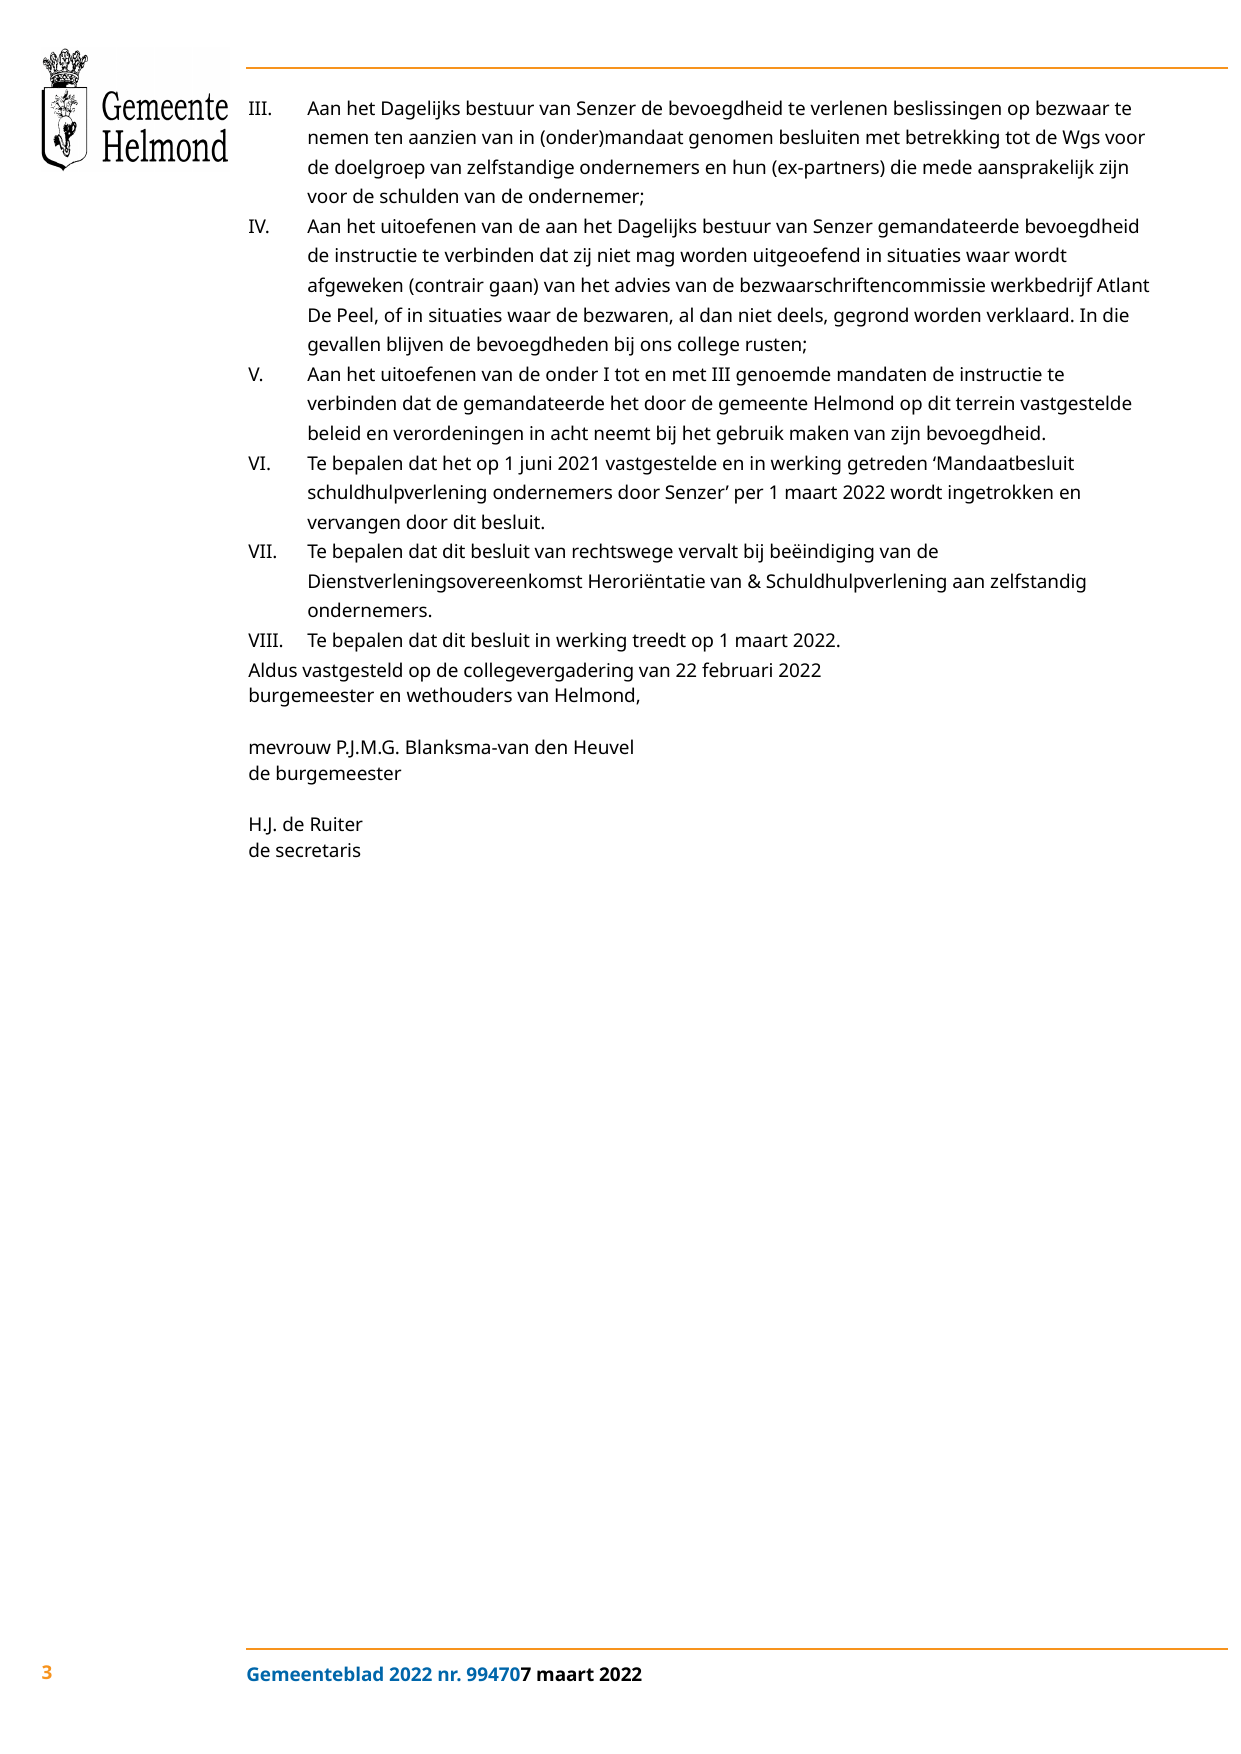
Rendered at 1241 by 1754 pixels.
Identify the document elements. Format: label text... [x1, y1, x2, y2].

list Te bepalen dat het op 1 juni 2021 vastgestelde en in werking getreden ‘Mandaatbesluit schuldhulpverlening ondernemers door Senzer’ per 1 maart 2022 wordt ingetrokken en vervangen door dit besluit. [248, 450, 1152, 535]
text mevrouw P.J.M.G. Blanksma-van den Heuvel [248, 734, 1152, 760]
list Aan het uitoefenen van de onder I tot en met III genoemde mandaten de instructie te verbinden dat de gemandateerde het door de gemeente Helmond op dit terrein vastgestelde beleid en verordeningen in acht neemt bij het gebruik maken van zijn bevoegdheid. [248, 361, 1152, 446]
list Te bepalen dat dit besluit van rechtswege vervalt bij beëindiging van de Dienstverleningsovereenkomst Heroriëntatie van & Schuldhulpverlening aan zelfstandig ondernemers. [248, 538, 1152, 623]
list Te bepalen dat dit besluit in werking treedt op 1 maart 2022. [248, 627, 1152, 653]
text burgemeester en wethouders van Helmond, [248, 683, 1152, 708]
picture [41, 47, 231, 172]
list Aan het uitoefenen van de aan het Dagelijks bestuur van Senzer gemandateerde bevoegdheid de instructie te verbinden dat zij niet mag worden uitgeoefend in situaties waar wordt afgeweken (contrair gaan) van het advies van de bezwaarschriftencommissie werkbedrijf Atlant De Peel, of in situaties waar de bezwaren, al dan niet deels, gegrond worden verklaard. In die gevallen blijven de bevoegdheden bij ons college rusten; [248, 213, 1152, 357]
text Aldus vastgesteld op de collegevergadering van 22 februari 2022 [248, 657, 1152, 683]
list Aan het Dagelijks bestuur van Senzer de bevoegdheid te verlenen beslissingen op bezwaar te nemen ten aanzien van in (onder)mandaat genomen besluiten met betrekking tot de Wgs voor de doelgroep van zelfstandige ondernemers en hun (ex-partners) die mede aansprakelijk zijn voor de schulden van de ondernemer; [248, 95, 1152, 209]
text de burgemeester [248, 760, 1152, 786]
text H.J. de Ruiter [248, 811, 1152, 837]
text de secretaris [248, 837, 1152, 863]
